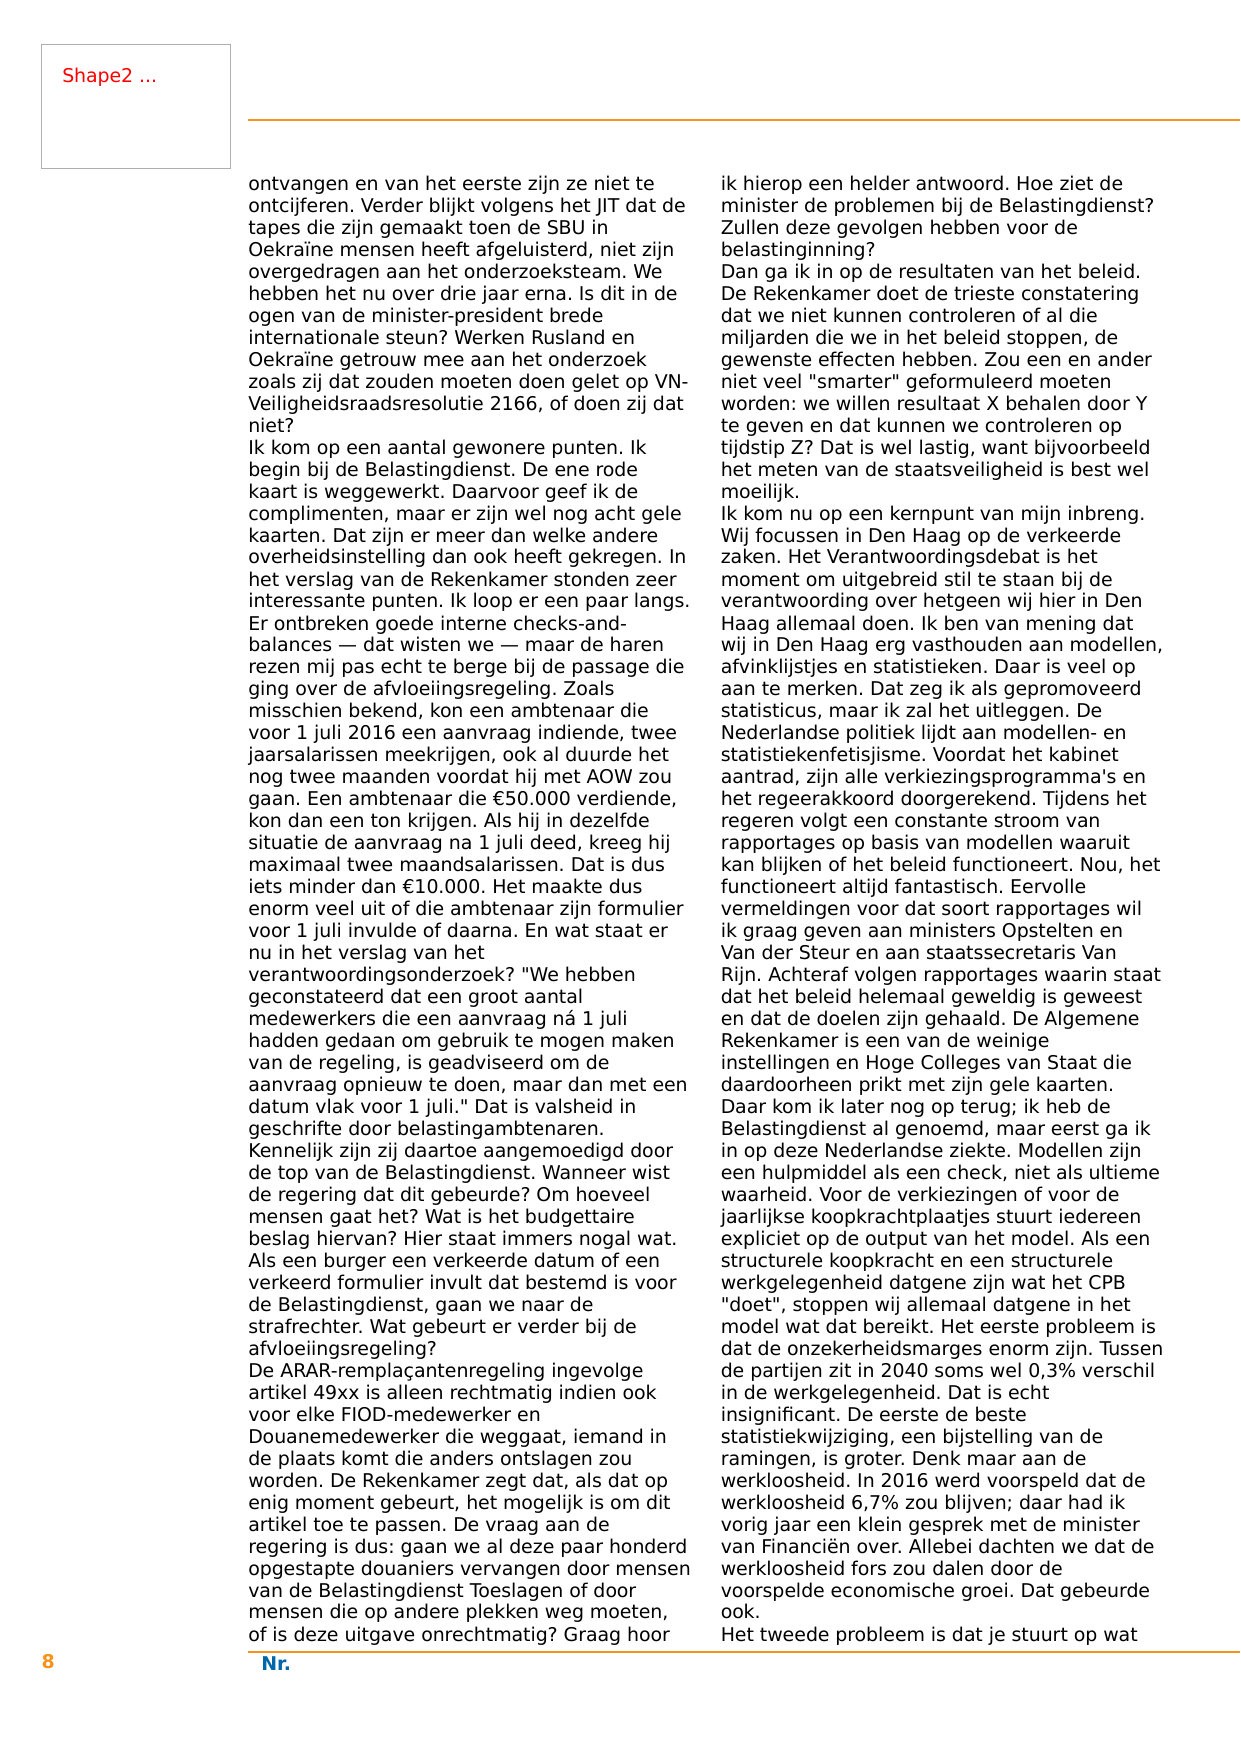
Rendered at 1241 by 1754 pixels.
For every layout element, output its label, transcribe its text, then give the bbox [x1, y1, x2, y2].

text Dan ga ik in op de resultaten van het beleid. De Rekenkamer doet de trieste constatering dat we niet kunnen controleren of al die miljarden die we in het beleid stoppen, de gewenste effecten hebben. Zou een en ander niet veel "smarter" geformuleerd moeten worden: we willen resultaat X behalen door Y te geven en dat kunnen we controleren op tijdstip Z? Dat is wel lastig, want bijvoorbeeld het meten van de staatsveiligheid is best wel moeilijk. [721, 261, 1163, 502]
text Ik kom op een aantal gewonere punten. Ik begin bij de Belastingdienst. De ene rode kaart is weggewerkt. Daarvoor geef ik de complimenten, maar er zijn wel nog acht gele kaarten. Dat zijn er meer dan welke andere overheidsinstelling dan ook heeft gekregen. In het verslag van de Rekenkamer stonden zeer interessante punten. Ik loop er een paar langs. Er ontbreken goede interne checks-and-balances — dat wisten we — maar de haren rezen mij pas echt te berge bij de passage die ging over de afvloeiingsregeling. Zoals misschien bekend, kon een ambtenaar die voor 1 juli 2016 een aanvraag indiende, twee jaarsalarissen meekrijgen, ook al duurde het nog twee maanden voordat hij met AOW zou gaan. Een ambtenaar die €50.000 verdiende, kon dan een ton krijgen. Als hij in dezelfde situatie de aanvraag na 1 juli deed, kreeg hij maximaal twee maandsalarissen. Dat is dus iets minder dan €10.000. Het maakte dus enorm veel uit of die ambtenaar zijn formulier voor 1 juli invulde of daarna. En wat staat er nu in het verslag van het verantwoordingsonderzoek? "We hebben geconstateerd dat een groot aantal medewerkers die een aanvraag ná 1 juli hadden gedaan om gebruik te mogen maken van de regeling, is geadviseerd om de aanvraag opnieuw te doen, maar dan met een datum vlak voor 1 juli." Dat is valsheid in geschrifte door belastingambtenaren. Kennelijk zijn zij daartoe aangemoedigd door de top van de Belastingdienst. Wanneer wist de regering dat dit gebeurde? Om hoeveel mensen gaat het? Wat is het budgettaire beslag hiervan? Hier staat immers nogal wat. Als een burger een verkeerde datum of een verkeerd formulier invult dat bestemd is voor de Belastingdienst, gaan we naar de strafrechter. Wat gebeurt er verder bij de afvloeiingsregeling? [248, 437, 691, 1360]
text De ARAR-remplaçantenregeling ingevolge artikel 49xx is alleen rechtmatig indien ook voor elke FIOD-medewerker en Douanemedewerker die weggaat, iemand in de plaats komt die anders ontslagen zou worden. De Rekenkamer zegt dat, als dat op enig moment gebeurt, het mogelijk is om dit artikel toe te passen. De vraag aan de regering is dus: gaan we al deze paar honderd opgestapte douaniers vervangen door mensen van de Belastingdienst Toeslagen of door mensen die op andere plekken weg moeten, of is deze uitgave onrechtmatig? Graag hoor [248, 1360, 691, 1645]
text Het tweede probleem is dat je stuurt op wat [721, 1623, 1163, 1645]
text Ik kom nu op een kernpunt van mijn inbreng. Wij focussen in Den Haag op de verkeerde zaken. Het Verantwoordingsdebat is het moment om uitgebreid stil te staan bij de verantwoording over hetgeen wij hier in Den Haag allemaal doen. Ik ben van mening dat wij in Den Haag erg vasthouden aan modellen, afvinklijstjes en statistieken. Daar is veel op aan te merken. Dat zeg ik als gepromoveerd statisticus, maar ik zal het uitleggen. De Nederlandse politiek lijdt aan modellen- en statistiekenfetisjisme. Voordat het kabinet aantrad, zijn alle verkiezingsprogramma's en het regeerakkoord doorgerekend. Tijdens het regeren volgt een constante stroom van rapportages op basis van modellen waaruit kan blijken of het beleid functioneert. Nou, het functioneert altijd fantastisch. Eervolle vermeldingen voor dat soort rapportages wil ik graag geven aan ministers Opstelten en Van der Steur en aan staatssecretaris Van Rijn. Achteraf volgen rapportages waarin staat dat het beleid helemaal geweldig is geweest en dat de doelen zijn gehaald. De Algemene Rekenkamer is een van de weinige instellingen en Hoge Colleges van Staat die daardoorheen prikt met zijn gele kaarten. Daar kom ik later nog op terug; ik heb de Belastingdienst al genoemd, maar eerst ga ik in op deze Nederlandse ziekte. Modellen zijn een hulpmiddel als een check, niet als ultieme waarheid. Voor de verkiezingen of voor de jaarlijkse koopkrachtplaatjes stuurt iedereen expliciet op de output van het model. Als een structurele koopkracht en een structurele werkgelegenheid datgene zijn wat het CPB "doet", stoppen wij allemaal datgene in het model wat dat bereikt. Het eerste probleem is dat de onzekerheidsmarges enorm zijn. Tussen de partijen zit in 2040 soms wel 0,3% verschil in de werkgelegenheid. Dat is echt insignificant. De eerste de beste statistiekwijziging, een bijstelling van de ramingen, is groter. Denk maar aan de werkloosheid. In 2016 werd voorspeld dat de werkloosheid 6,7% zou blijven; daar had ik vorig jaar een klein gesprek met de minister van Financiën over. Allebei dachten we dat de werkloosheid fors zou dalen door de voorspelde economische groei. Dat gebeurde ook. [721, 502, 1163, 1623]
text ontvangen en van het eerste zijn ze niet te ontcijferen. Verder blijkt volgens het JIT dat de tapes die zijn gemaakt toen de SBU in Oekraïne mensen heeft afgeluisterd, niet zijn overgedragen aan het onderzoeksteam. We hebben het nu over drie jaar erna. Is dit in de ogen van de minister-president brede internationale steun? Werken Rusland en Oekraïne getrouw mee aan het onderzoek zoals zij dat zouden moeten doen gelet op VN-Veiligheidsraadsresolutie 2166, of doen zij dat niet? [248, 173, 691, 437]
text ik hierop een helder antwoord. Hoe ziet de minister de problemen bij de Belastingdienst? Zullen deze gevolgen hebben voor de belastinginning? [721, 173, 1163, 261]
